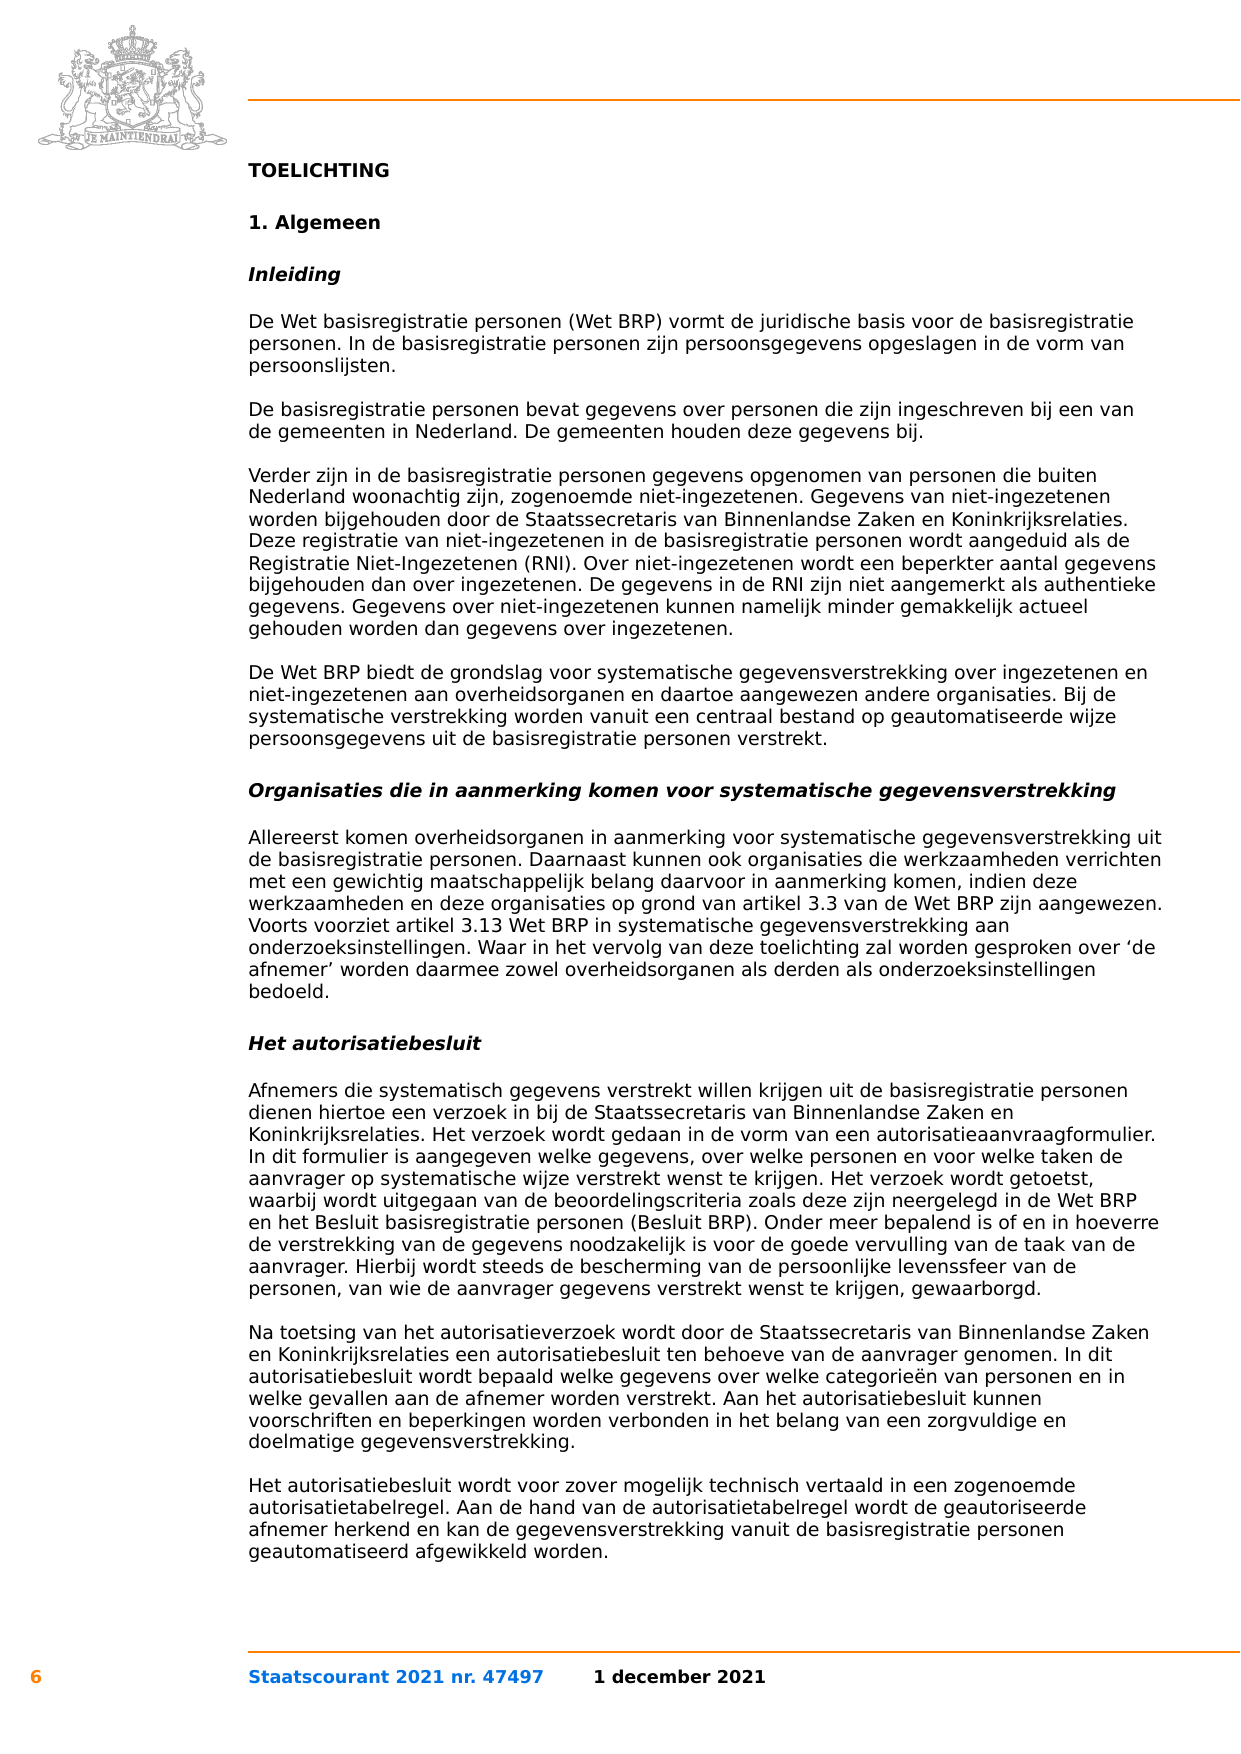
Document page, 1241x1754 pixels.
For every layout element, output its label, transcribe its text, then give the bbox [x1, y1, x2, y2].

text Allereerst komen overheidsorganen in aanmerking voor systematische gegevensverstrekking uit de basisregistratie personen. Daarnaast kunnen ook organisaties die werkzaamheden verrichten met een gewichtig maatschappelijk belang daarvoor in aanmerking komen, indien deze werkzaamheden en deze organisaties op grond van artikel 3.3 van de Wet BRP zijn aangewezen. Voorts voorziet artikel 3.13 Wet BRP in systematische gegevensverstrekking aan onderzoeksinstellingen. Waar in het vervolg van deze toelichting zal worden gesproken over ‘de afnemer’ worden daarmee zowel overheidsorganen als derden als onderzoeksinstellingen bedoeld. [248, 827, 1163, 1003]
subtitle Inleiding [248, 264, 1163, 286]
subtitle Het autorisatiebesluit [248, 1033, 1163, 1055]
text Verder zijn in de basisregistratie personen gegevens opgenomen van personen die buiten Nederland woonachtig zijn, zogenoemde niet-ingezetenen. Gegevens van niet-ingezetenen worden bijgehouden door de Staatssecretaris van Binnenlandse Zaken en Koninkrijksrelaties. Deze registratie van niet-ingezetenen in de basisregistratie personen wordt aangeduid als de Registratie Niet-Ingezetenen (RNI). Over niet-ingezetenen wordt een beperkter aantal gegevens bijgehouden dan over ingezetenen. De gegevens in de RNI zijn niet aangemerkt als authentieke gegevens. Gegevens over niet-ingezetenen kunnen namelijk minder gemakkelijk actueel gehouden worden dan gegevens over ingezetenen. [248, 464, 1163, 640]
text De Wet basisregistratie personen (Wet BRP) vormt de juridische basis voor de basisregistratie personen. In de basisregistratie personen zijn persoonsgegevens opgeslagen in de vorm van persoonslijsten. [248, 311, 1163, 377]
text Het autorisatiebesluit wordt voor zover mogelijk technisch vertaald in een zogenoemde autorisatietabelregel. Aan de hand van de autorisatietabelregel wordt de geautoriseerde afnemer herkend en kan de gegevensverstrekking vanuit de basisregistratie personen geautomatiseerd afgewikkeld worden. [248, 1475, 1163, 1563]
text De basisregistratie personen bevat gegevens over personen die zijn ingeschreven bij een van de gemeenten in Nederland. De gemeenten houden deze gegevens bij. [248, 399, 1163, 443]
subtitle 1. Algemeen [248, 212, 1163, 234]
picture [38, 25, 227, 150]
subtitle Organisaties die in aanmerking komen voor systematische gegevensverstrekking [248, 780, 1163, 802]
subtitle TOELICHTING [248, 160, 1163, 182]
text Afnemers die systematisch gegevens verstrekt willen krijgen uit de basisregistratie personen dienen hiertoe een verzoek in bij de Staatssecretaris van Binnenlandse Zaken en Koninkrijksrelaties. Het verzoek wordt gedaan in de vorm van een autorisatieaanvraagformulier. In dit formulier is aangegeven welke gegevens, over welke personen en voor welke taken de aanvrager op systematische wijze verstrekt wenst te krijgen. Het verzoek wordt getoetst, waarbij wordt uitgegaan van de beoordelingscriteria zoals deze zijn neergelegd in de Wet BRP en het Besluit basisregistratie personen (Besluit BRP). Onder meer bepalend is of en in hoeverre de verstrekking van de gegevens noodzakelijk is voor de goede vervulling van de taak van de aanvrager. Hierbij wordt steeds de bescherming van de persoonlijke levenssfeer van de personen, van wie de aanvrager gegevens verstrekt wenst te krijgen, gewaarborgd. [248, 1080, 1163, 1300]
text De Wet BRP biedt de grondslag voor systematische gegevensverstrekking over ingezetenen en niet-ingezetenen aan overheidsorganen en daartoe aangewezen andere organisaties. Bij de systematische verstrekking worden vanuit een centraal bestand op geautomatiseerde wijze persoonsgegevens uit de basisregistratie personen verstrekt. [248, 662, 1163, 750]
text Na toetsing van het autorisatieverzoek wordt door de Staatssecretaris van Binnenlandse Zaken en Koninkrijksrelaties een autorisatiebesluit ten behoeve van de aanvrager genomen. In dit autorisatiebesluit wordt bepaald welke gegevens over welke categorieën van personen en in welke gevallen aan de afnemer worden verstrekt. Aan het autorisatiebesluit kunnen voorschriften en beperkingen worden verbonden in het belang van een zorgvuldige en doelmatige gegevensverstrekking. [248, 1322, 1163, 1453]
